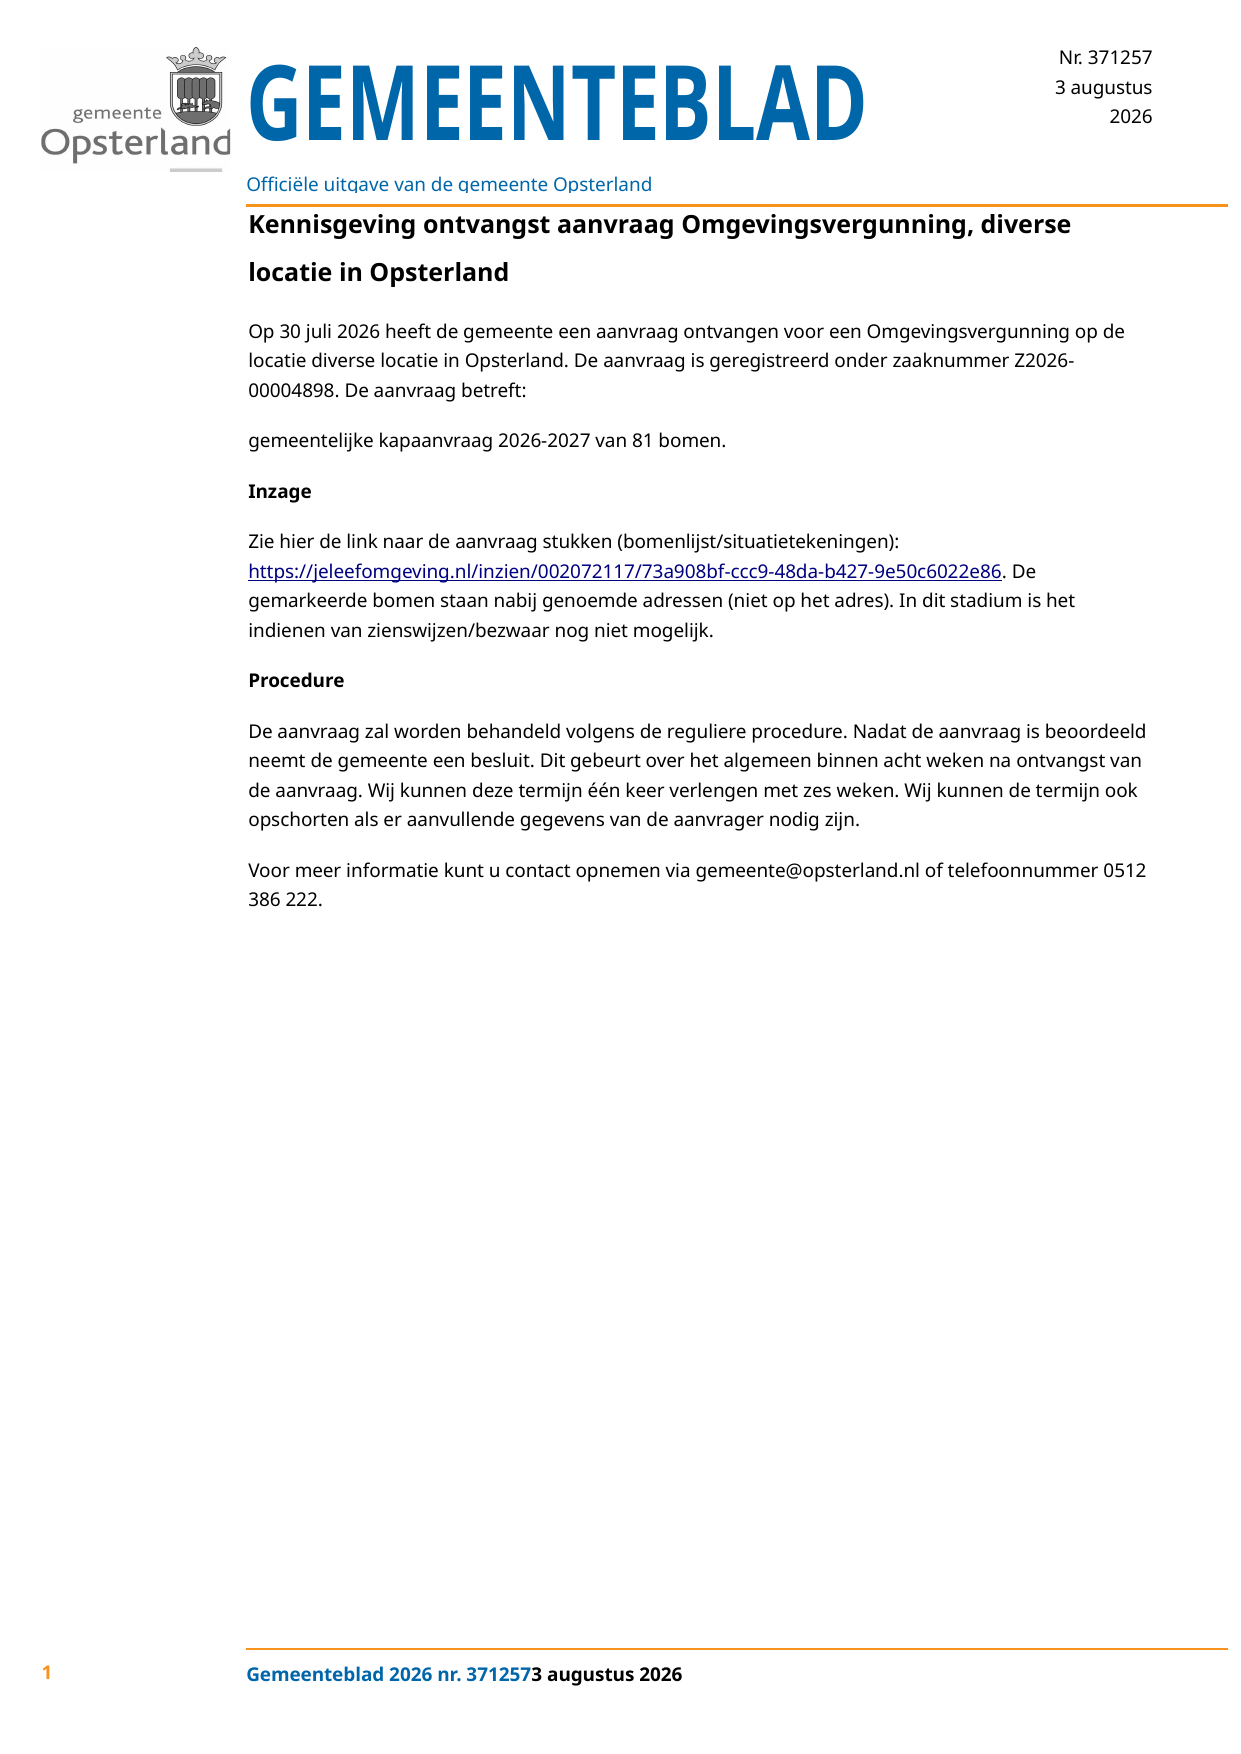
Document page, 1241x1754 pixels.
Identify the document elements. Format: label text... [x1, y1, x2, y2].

text Inzage [248, 478, 1152, 504]
text Zie hier de link naar de aanvraag stukken (bomenlijst/situatietekeningen): https://jeleefomgeving.nl/inzien/002072117/73a908bf-ccc9-48da-b427-9e50c6022e86. De gemarkeerde bomen staan nabij genoemde adressen (niet op het adres). In dit stadium is het indienen van zienswijzen/bezwaar nog niet mogelijk. [248, 528, 1152, 643]
text Op 30 juli 2026 heeft de gemeente een aanvraag ontvangen voor een Omgevingsvergunning op de locatie diverse locatie in Opsterland. De aanvraag is geregistreerd onder zaaknummer Z2026-00004898. De aanvraag betreft: [248, 318, 1152, 403]
text De aanvraag zal worden behandeld volgens de reguliere procedure. Nadat de aanvraag is beoordeeld neemt de gemeente een besluit. Dit gebeurt over het algemeen binnen acht weken na ontvangst van de aanvraag. Wij kunnen deze termijn één keer verlengen met zes weken. Wij kunnen de termijn ook opschorten als er aanvullende gegevens van de aanvrager nodig zijn. [248, 718, 1152, 832]
text gemeentelijke kapaanvraag 2026-2027 van 81 bomen. [248, 427, 1152, 453]
text Voor meer informatie kunt u contact opnemen via gemeente@opsterland.nl of telefoonnummer 0512 386 222. [248, 857, 1152, 912]
picture [41, 47, 231, 172]
text Kennisgeving ontvangst aanvraag Omgevingsvergunning, diverse locatie in Opsterland [248, 207, 1152, 288]
text Procedure [248, 667, 1152, 693]
